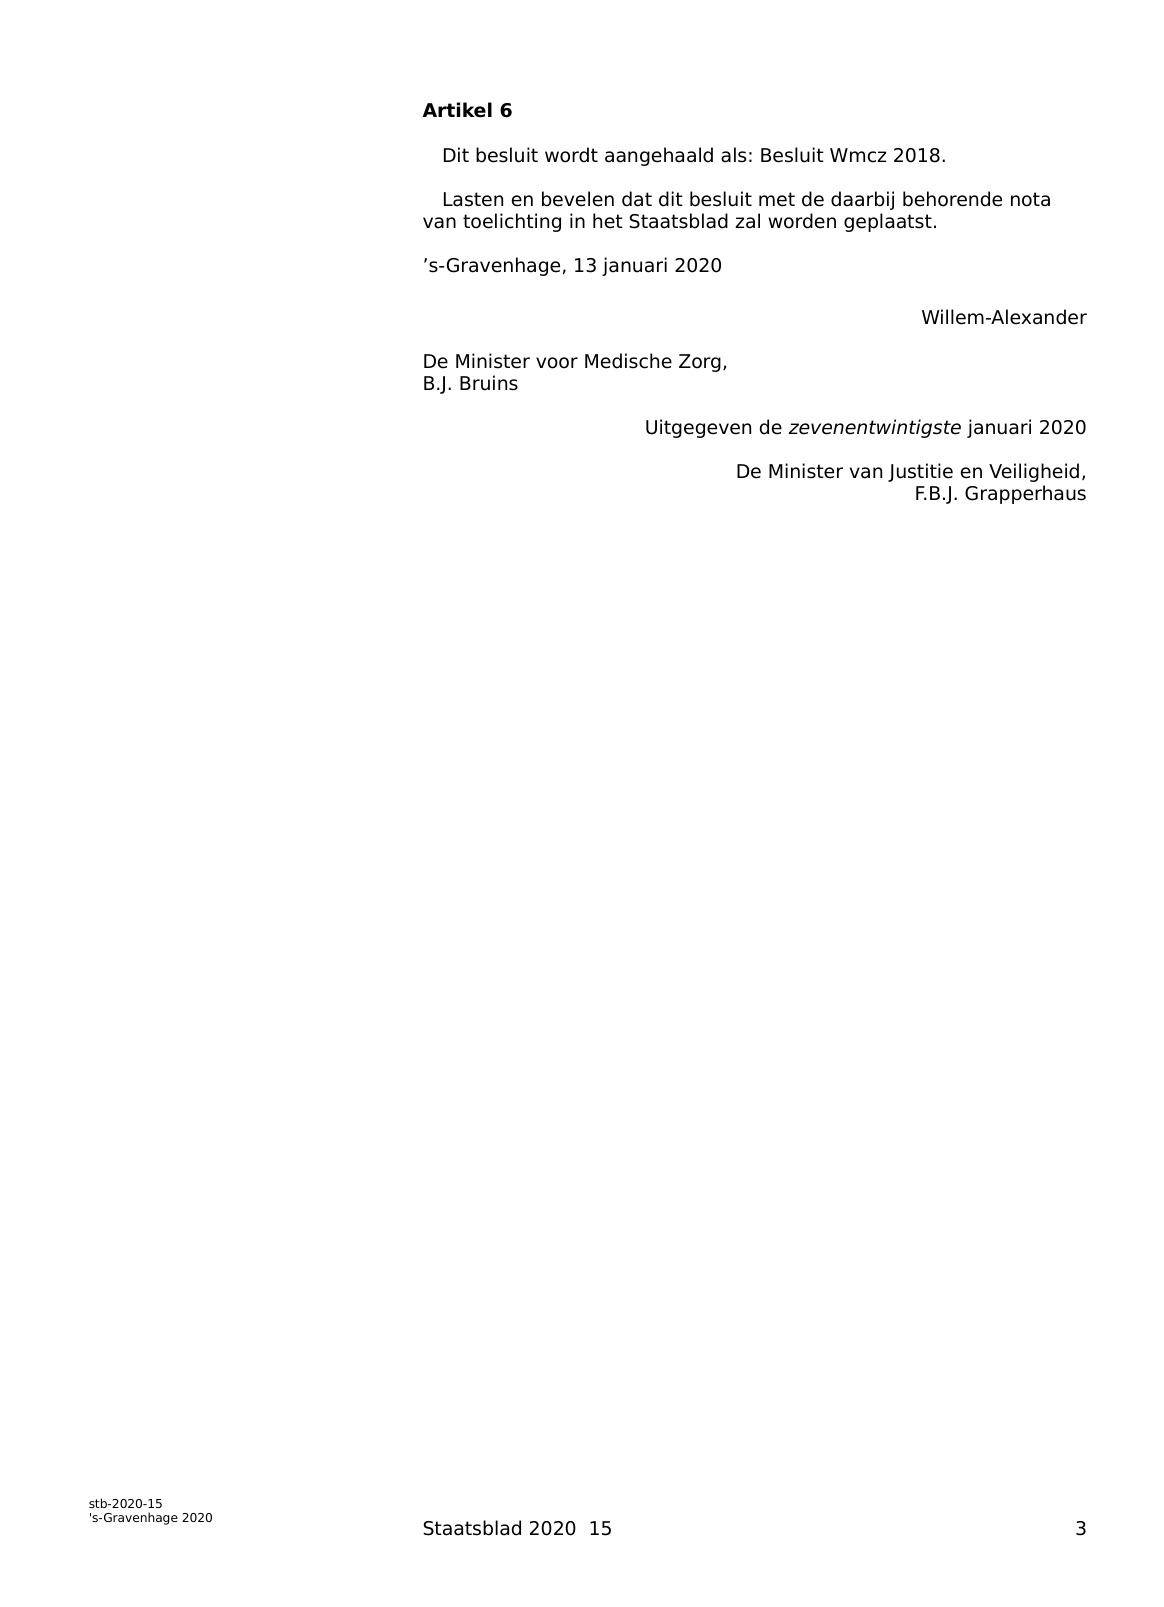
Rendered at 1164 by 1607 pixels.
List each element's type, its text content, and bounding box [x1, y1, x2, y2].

text Willem-Alexander [422, 307, 1087, 329]
text Lasten en bevelen dat dit besluit met de daarbij behorende nota van toelichting in het Staatsblad zal worden geplaatst. [422, 189, 1087, 233]
text Dit besluit wordt aangehaald als: Besluit Wmcz 2018. [422, 144, 1087, 167]
text Uitgegeven de zevenentwintigste januari 2020 [422, 417, 1087, 439]
text stb-2020-15 [88, 1497, 323, 1511]
text ’s-Gravenhage, 13 januari 2020 [422, 255, 1087, 277]
text 's-Gravenhage 2020 [88, 1511, 323, 1525]
text De Minister van Justitie en Veiligheid, F.B.J. Grapperhaus [422, 461, 1087, 505]
subtitle Artikel 6 [422, 100, 1087, 122]
text De Minister voor Medische Zorg, B.J. Bruins [422, 351, 1087, 395]
